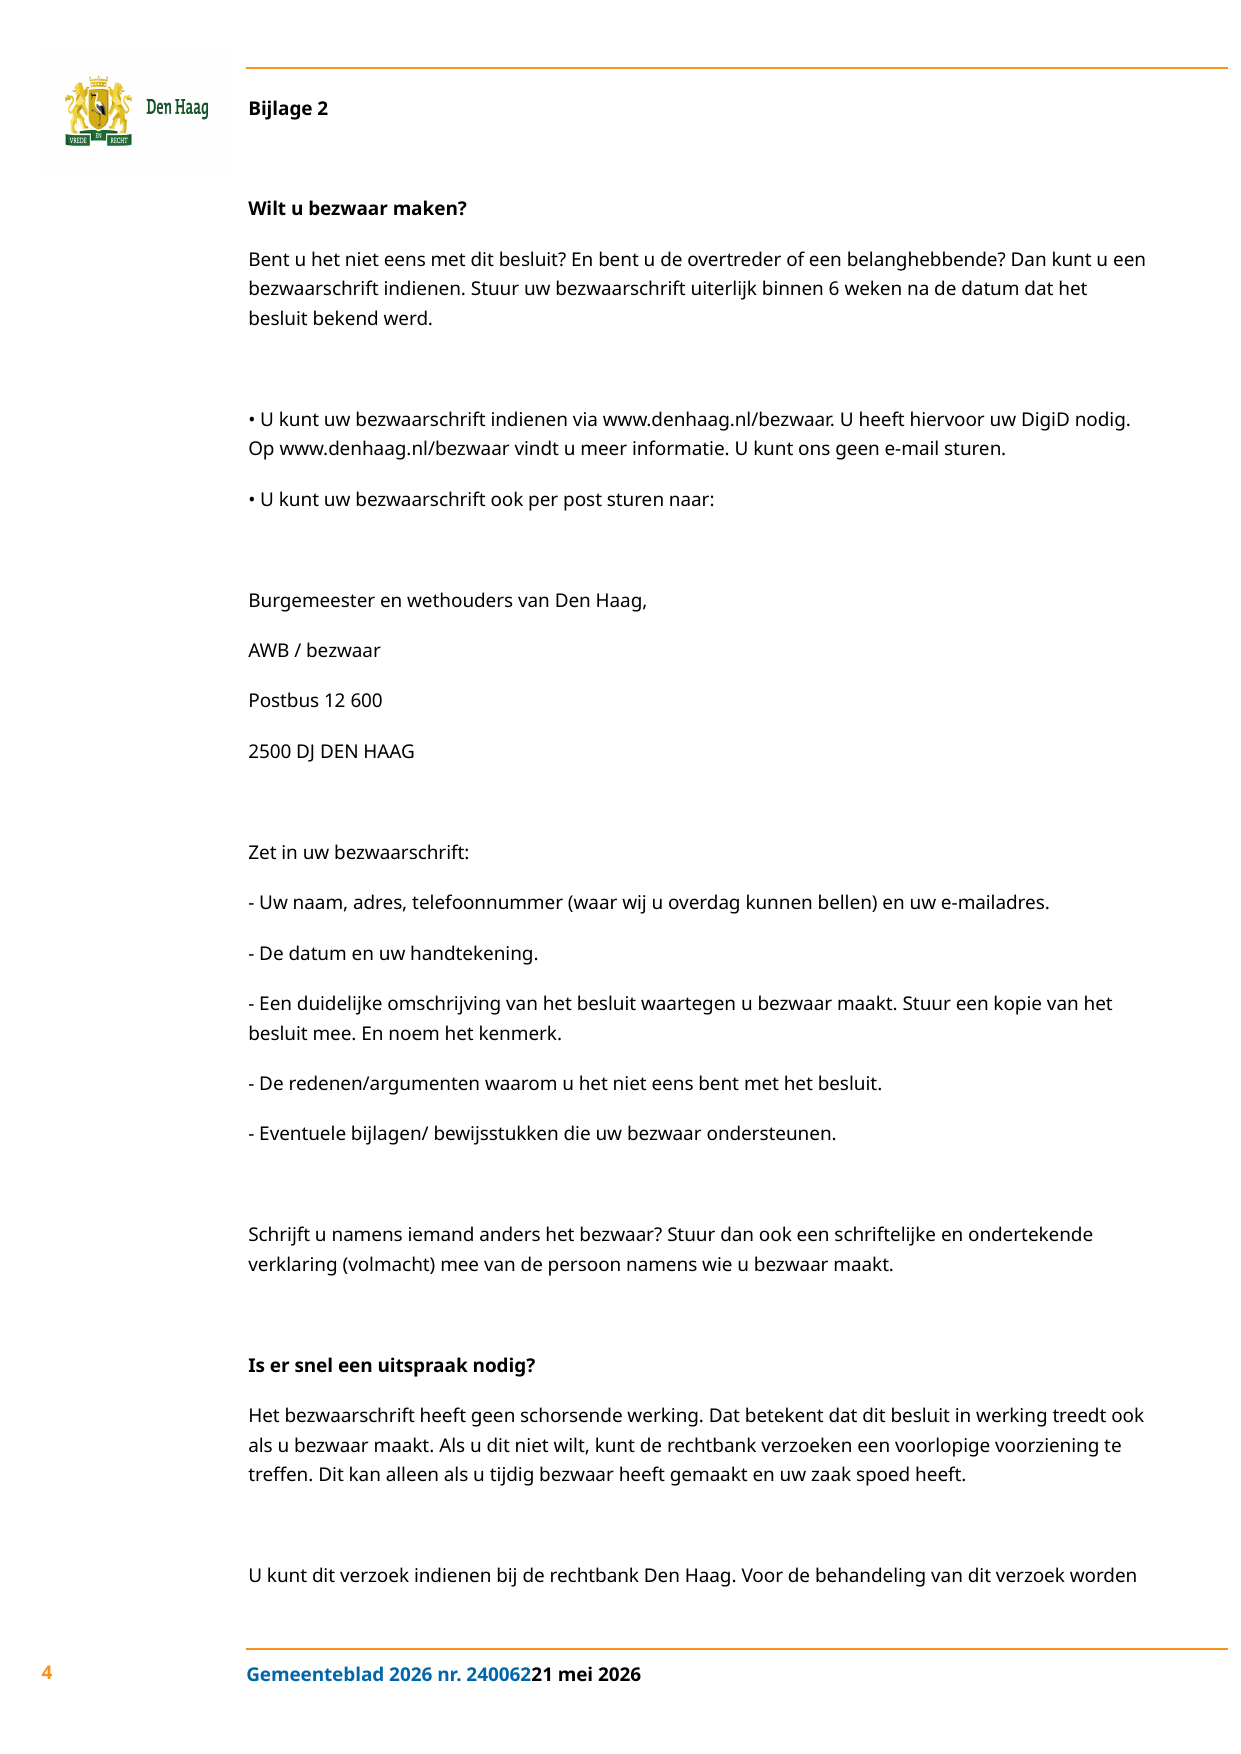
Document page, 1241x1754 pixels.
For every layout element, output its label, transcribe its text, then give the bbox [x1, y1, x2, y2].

text - Eventuele bijlagen/ bewijsstukken die uw bezwaar ondersteunen. [248, 1121, 1152, 1146]
text Is er snel een uitspraak nodig? [248, 1352, 1152, 1378]
text AWB / bezwaar [248, 637, 1152, 663]
text Postbus 12 600 [248, 688, 1152, 713]
text U kunt dit verzoek indienen bij de rechtbank Den Haag. Voor de behandeling van dit verzoek worden [248, 1562, 1152, 1588]
text - De datum en uw handtekening. [248, 940, 1152, 966]
text - De redenen/argumenten waarom u het niet eens bent met het besluit. [248, 1070, 1152, 1096]
text • U kunt uw bezwaarschrift ook per post sturen naar: [248, 486, 1152, 512]
text 2500 DJ DEN HAAG [248, 738, 1152, 764]
picture [41, 47, 231, 172]
text Schrijft u namens iemand anders het bezwaar? Stuur dan ook een schriftelijke en ondertekende verklaring (volmacht) mee van de persoon namens wie u bezwaar maakt. [248, 1221, 1152, 1277]
text - Een duidelijke omschrijving van het besluit waartegen u bezwaar maakt. Stuur een kopie van het besluit mee. En noem het kenmerk. [248, 990, 1152, 1046]
text Wilt u bezwaar maken? [248, 196, 1152, 221]
text Zet in uw bezwaarschrift: [248, 839, 1152, 865]
text Het bezwaarschrift heeft geen schorsende werking. Dat betekent dat dit besluit in werking treedt ook als u bezwaar maakt. Als u dit niet wilt, kunt de rechtbank verzoeken een voorlopige voorziening te treffen. Dit kan alleen als u tijdig bezwaar heeft gemaakt en uw zaak spoed heeft. [248, 1402, 1152, 1487]
text • U kunt uw bezwaarschrift indienen via www.denhaag.nl/bezwaar. U heeft hiervoor uw DigiD nodig. Op www.denhaag.nl/bezwaar vindt u meer informatie. U kunt ons geen e-mail sturen. [248, 406, 1152, 461]
text Bent u het niet eens met dit besluit? En bent u de overtreder of een belanghebbende? Dan kunt u een bezwaarschrift indienen. Stuur uw bezwaarschrift uiterlijk binnen 6 weken na de datum dat het besluit bekend werd. [248, 246, 1152, 331]
text Burgemeester en wethouders van Den Haag, [248, 587, 1152, 613]
text - Uw naam, adres, telefoonnummer (waar wij u overdag kunnen bellen) en uw e-mailadres. [248, 889, 1152, 915]
text Bijlage 2 [248, 95, 1152, 121]
